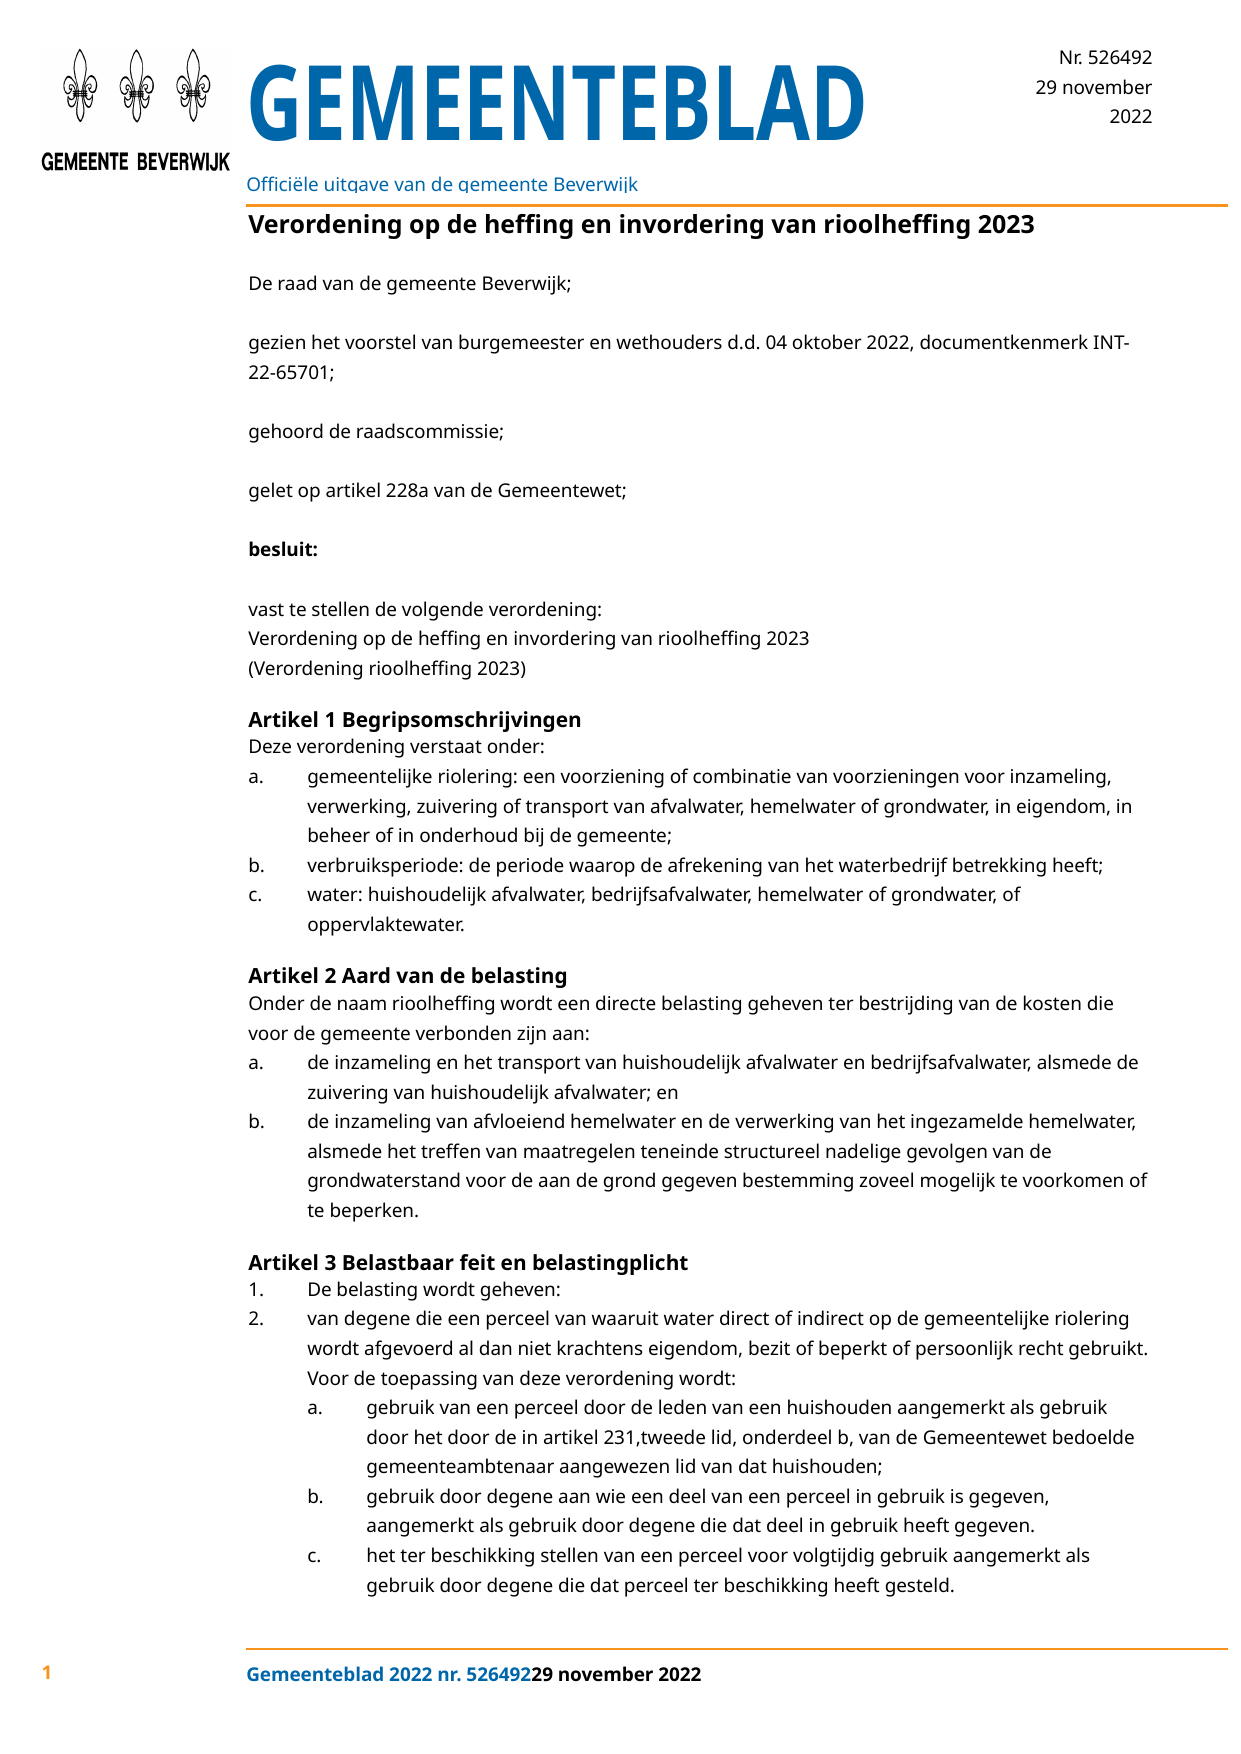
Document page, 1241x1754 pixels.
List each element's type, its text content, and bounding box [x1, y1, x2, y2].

text gehoord de raadscommissie; [248, 418, 1152, 444]
list het ter beschikking stellen van een perceel voor volgtijdig gebruik aangemerkt als gebruik door degene die dat perceel ter beschikking heeft gesteld. [307, 1542, 1152, 1598]
list De belasting wordt geheven: [248, 1276, 1152, 1302]
list gebruik van een perceel door de leden van een huishouden aangemerkt als gebruik door het door de in artikel 231,tweede lid, onderdeel b, van de Gemeentewet bedoelde gemeenteambtenaar aangewezen lid van dat huishouden; [307, 1394, 1152, 1479]
list de inzameling van afvloeiend hemelwater en de verwerking van het ingezamelde hemelwater, alsmede het treffen van maatregelen teneinde structureel nadelige gevolgen van de grondwaterstand voor de aan de grond gegeven bestemming zoveel mogelijk te voorkomen of te beperken. [248, 1108, 1152, 1223]
text De raad van de gemeente Beverwijk; [248, 270, 1152, 296]
list van degene die een perceel van waaruit water direct of indirect op de gemeentelijke riolering wordt afgevoerd al dan niet krachtens eigendom, bezit of beperkt of persoonlijk recht gebruikt. Voor de toepassing van deze verordening wordt: [248, 1306, 1152, 1391]
text Artikel 2 Aard van de belasting [248, 962, 1152, 990]
list de inzameling en het transport van huishoudelijk afvalwater en bedrijfsafvalwater, alsmede de zuivering van huishoudelijk afvalwater; en [248, 1049, 1152, 1104]
list gebruik door degene aan wie een deel van een perceel in gebruik is gegeven, aangemerkt als gebruik door degene die dat deel in gebruik heeft gegeven. [307, 1483, 1152, 1538]
text gelet op artikel 228a van de Gemeentewet; [248, 477, 1152, 503]
list water: huishoudelijk afvalwater, bedrijfsafvalwater, hemelwater of grondwater, of oppervlaktewater. [248, 882, 1152, 937]
picture [41, 47, 231, 172]
text Artikel 3 Belastbaar feit en belastingplicht [248, 1248, 1152, 1276]
list verbruiksperiode: de periode waarop de afrekening van het waterbedrijf betrekking heeft; [248, 852, 1152, 878]
text Verordening op de heffing en invordering van rioolheffing 2023 [248, 625, 1152, 651]
text Artikel 1 Begripsomschrijvingen [248, 705, 1152, 734]
list gemeentelijke riolering: een voorziening of combinatie van voorzieningen voor inzameling, verwerking, zuivering of transport van afvalwater, hemelwater of grondwater, in eigendom, in beheer of in onderhoud bij de gemeente; [248, 763, 1152, 848]
text besluit: [248, 537, 1152, 562]
text Onder de naam rioolheffing wordt een directe belasting geheven ter bestrijding van de kosten die voor de gemeente verbonden zijn aan: [248, 990, 1152, 1045]
text vast te stellen de volgende verordening: [248, 596, 1152, 621]
text (Verordening rioolheffing 2023) [248, 655, 1152, 681]
text Deze verordening verstaat onder: [248, 734, 1152, 759]
text Verordening op de heffing en invordering van rioolheffing 2023 [248, 207, 1152, 241]
text gezien het voorstel van burgemeester en wethouders d.d. 04 oktober 2022, documentkenmerk INT-22-65701; [248, 329, 1152, 385]
